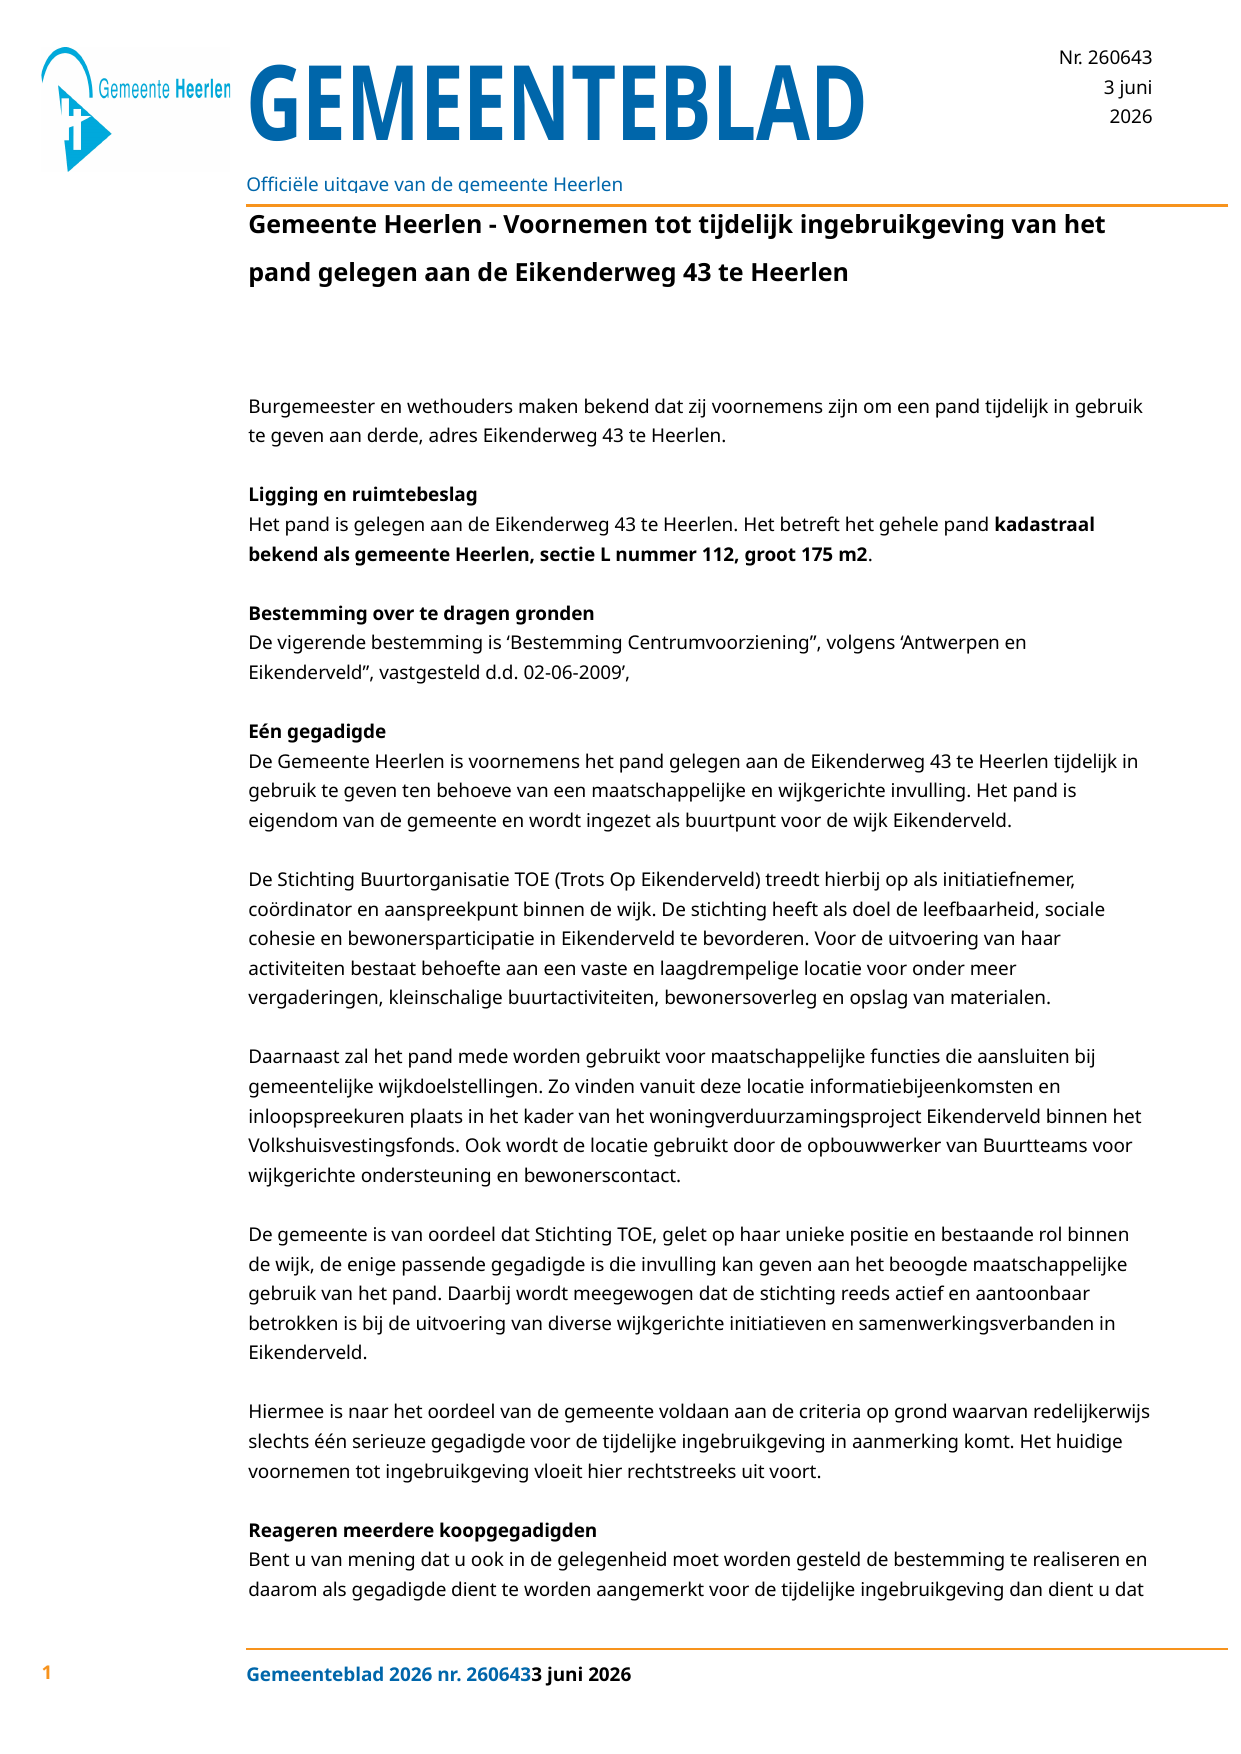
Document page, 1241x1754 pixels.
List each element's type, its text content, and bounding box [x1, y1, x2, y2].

text Ligging en ruimtebeslag [248, 482, 1152, 507]
text Burgemeester en wethouders maken bekend dat zij voornemens zijn om een pand tijdelijk in gebruik te geven aan derde, adres Eikenderweg 43 te Heerlen. [248, 393, 1152, 448]
text Daarnaast zal het pand mede worden gebruikt voor maatschappelijke functies die aansluiten bij gemeentelijke wijkdoelstellingen. Zo vinden vanuit deze locatie informatiebijeenkomsten en inloopspreekuren plaats in het kader van het woningverduurzamingsproject Eikenderveld binnen het Volkshuisvestingsfonds. Ook wordt de locatie gebruikt door de opbouwwerker van Buurtteams voor wijkgerichte ondersteuning en bewonerscontact. [248, 1044, 1152, 1188]
text Bent u van mening dat u ook in de gelegenheid moet worden gesteld de bestemming te realiseren en daarom als gegadigde dient te worden aangemerkt voor de tijdelijke ingebruikgeving dan dient u dat [248, 1547, 1152, 1602]
text De Stichting Buurtorganisatie TOE (Trots Op Eikenderveld) treedt hierbij op als initiatiefnemer, coördinator en aanspreekpunt binnen de wijk. De stichting heeft als doel de leefbaarheid, sociale cohesie en bewonersparticipatie in Eikenderveld te bevorderen. Voor de uitvoering van haar activiteiten bestaat behoefte aan een vaste en laagdrempelige locatie voor onder meer vergaderingen, kleinschalige buurtactiviteiten, bewonersoverleg en opslag van materialen. [248, 866, 1152, 1010]
text Eén gegadigde [248, 718, 1152, 744]
text Bestemming over te dragen gronden [248, 600, 1152, 626]
text De gemeente is van oordeel dat Stichting TOE, gelet op haar unieke positie en bestaande rol binnen de wijk, de enige passende gegadigde is die invulling kan geven aan het beoogde maatschappelijke gebruik van het pand. Daarbij wordt meegewogen dat de stichting reeds actief en aantoonbaar betrokken is bij de uitvoering van diverse wijkgerichte initiatieven en samenwerkingsverbanden in Eikenderveld. [248, 1221, 1152, 1365]
text De Gemeente Heerlen is voornemens het pand gelegen aan de Eikenderweg 43 te Heerlen tijdelijk in gebruik te geven ten behoeve van een maatschappelijke en wijkgerichte invulling. Het pand is eigendom van de gemeente en wordt ingezet als buurtpunt voor de wijk Eikenderveld. [248, 748, 1152, 833]
text Reageren meerdere koopgegadigden [248, 1517, 1152, 1543]
picture [41, 47, 59, 70]
text Gemeente Heerlen - Voornemen tot tijdelijk ingebruikgeving van het pand gelegen aan de Eikenderweg 43 te Heerlen [248, 207, 1152, 288]
text Hiermee is naar het oordeel van de gemeente voldaan aan de criteria op grond waarvan redelijkerwijs slechts één serieuze gegadigde voor de tijdelijke ingebruikgeving in aanmerking komt. Het huidige voornemen tot ingebruikgeving vloeit hier rechtstreeks uit voort. [248, 1399, 1152, 1484]
text Het pand is gelegen aan de Eikenderweg 43 te Heerlen. Het betreft het gehele pand kadastraal bekend als gemeente Heerlen, sectie L nummer 112, groot 175 m2. [248, 511, 1152, 567]
text De vigerende bestemming is ‘Bestemming Centrumvoorziening”, volgens ‘Antwerpen en Eikenderveld”, vastgesteld d.d. 02-06-2009’, [248, 629, 1152, 685]
picture [41, 47, 231, 172]
